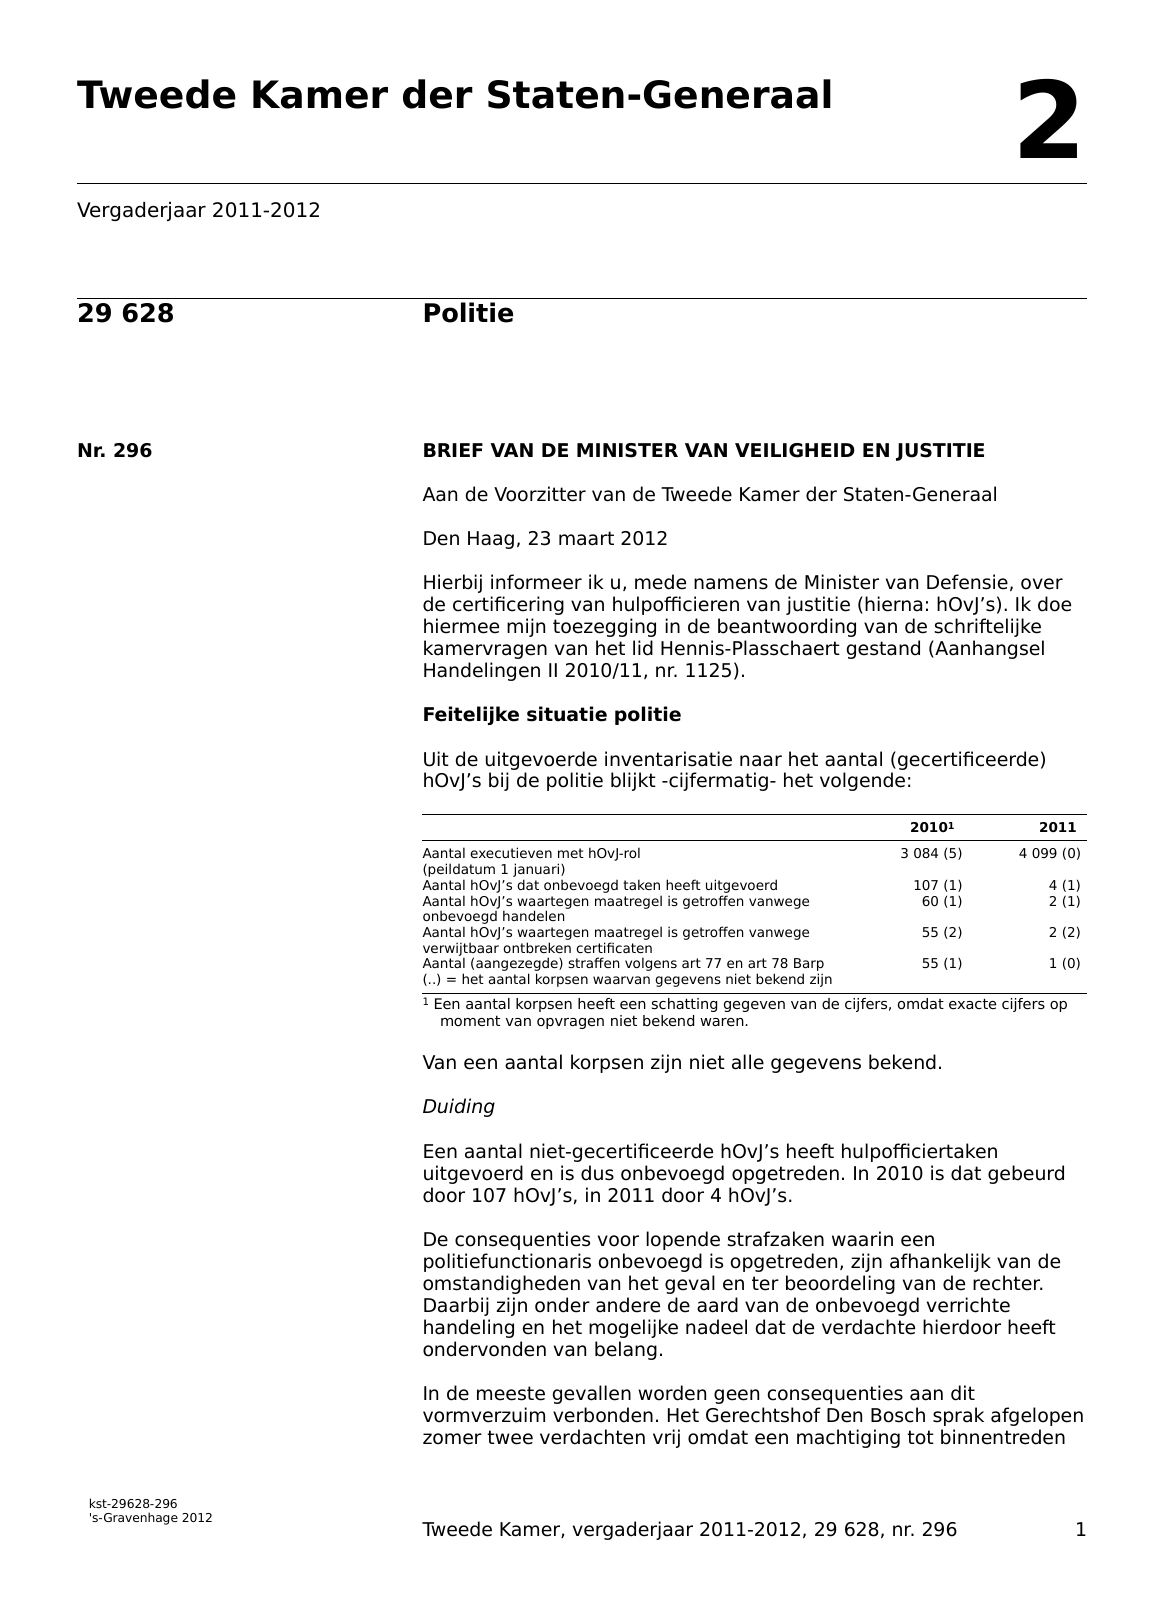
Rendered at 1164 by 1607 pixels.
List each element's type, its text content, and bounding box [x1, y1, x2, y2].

table_cell 4 099 (0) [968, 841, 1087, 878]
text Aan de Voorzitter van de Tweede Kamer der Staten-Generaal [422, 484, 1087, 506]
table_cell 3 084 (5) [863, 841, 968, 878]
table_header 2011 [968, 815, 1087, 840]
table_cell 2 (2) [968, 925, 1087, 956]
text Hierbij informeer ik u, mede namens de Minister van Defensie, over de certificering van hulpofficieren van justitie (hierna: hOvJ’s). Ik doe hiermee mijn toezegging in de beantwoording van de schriftelijke kamervragen van het lid Hennis-Plasschaert gestand (Aanhangsel Handelingen II 2010/11, nr. 1125). [422, 572, 1087, 682]
table_cell (..) = het aantal korpsen waarvan gegevens niet bekend zijn [422, 972, 1087, 992]
table_cell Aantal (aangezegde) straffen volgens art 77 en art 78 Barp [422, 956, 862, 972]
subtitle Feitelijke situatie politie [422, 704, 1087, 726]
table_cell 4 (1) [968, 878, 1087, 893]
table_cell 2 (1) [968, 893, 1087, 925]
text Uit de uitgevoerde inventarisatie naar het aantal (gecertificeerde) hOvJ’s bij de politie blijkt -cijfermatig- het volgende: [422, 748, 1087, 792]
text kst-29628-296 [88, 1497, 323, 1511]
table_header [422, 815, 862, 840]
table_header Tweede Kamer der Staten-Generaal [77, 59, 886, 183]
text Den Haag, 23 maart 2012 [422, 528, 1087, 550]
text De consequenties voor lopende strafzaken waarin een politiefunctionaris onbevoegd is opgetreden, zijn afhankelijk van de omstandigheden van het geval en ter beoordeling van de rechter. Daarbij zijn onder andere de aard van de onbevoegd verrichte handeling en het mogelijke nadeel dat de verdachte hierdoor heeft ondervonden van belang. [422, 1229, 1087, 1361]
table_cell 60 (1) [863, 893, 968, 925]
subtitle Nr. 296 BRIEF VAN DE MINISTER VAN VEILIGHEID EN JUSTITIE [77, 440, 1087, 462]
table_cell 55 (2) [863, 925, 968, 956]
table_header 2 [886, 59, 1087, 183]
table_cell 55 (1) [863, 956, 968, 972]
table_cell 1 (0) [968, 956, 1087, 972]
table_header 20101 [863, 815, 968, 840]
subtitle Duiding [422, 1096, 1087, 1118]
table_cell Aantal hOvJ’s waartegen maatregel is getroffen vanwege onbevoegd handelen [422, 893, 862, 925]
table_cell Aantal hOvJ’s waartegen maatregel is getroffen vanwege verwijtbaar ontbreken certificaten [422, 925, 862, 956]
text Een aantal niet-gecertificeerde hOvJ’s heeft hulpofficiertaken uitgevoerd en is dus onbevoegd opgetreden. In 2010 is dat gebeurd door 107 hOvJ’s, in 2011 door 4 hOvJ’s. [422, 1141, 1087, 1207]
table_cell Aantal hOvJ’s dat onbevoegd taken heeft uitgevoerd [422, 878, 862, 893]
table_cell 107 (1) [863, 878, 968, 893]
text 's-Gravenhage 2012 [88, 1511, 323, 1525]
subtitle 29 628 Politie [77, 299, 1087, 329]
table_cell Vergaderjaar 2011-2012 [77, 184, 1087, 298]
text Van een aantal korpsen zijn niet alle gegevens bekend. [422, 1052, 1087, 1074]
table_cell Aantal executieven met hOvJ-rol (peildatum 1 januari) [422, 841, 862, 878]
table_cell 1 Een aantal korpsen heeft een schatting gegeven van de cijfers, omdat exacte cijfers op moment van opvragen niet bekend waren. [422, 994, 1087, 1030]
text In de meeste gevallen worden geen consequenties aan dit vormverzuim verbonden. Het Gerechtshof Den Bosch sprak afgelopen zomer twee verdachten vrij omdat een machtiging tot binnentreden [422, 1383, 1087, 1449]
